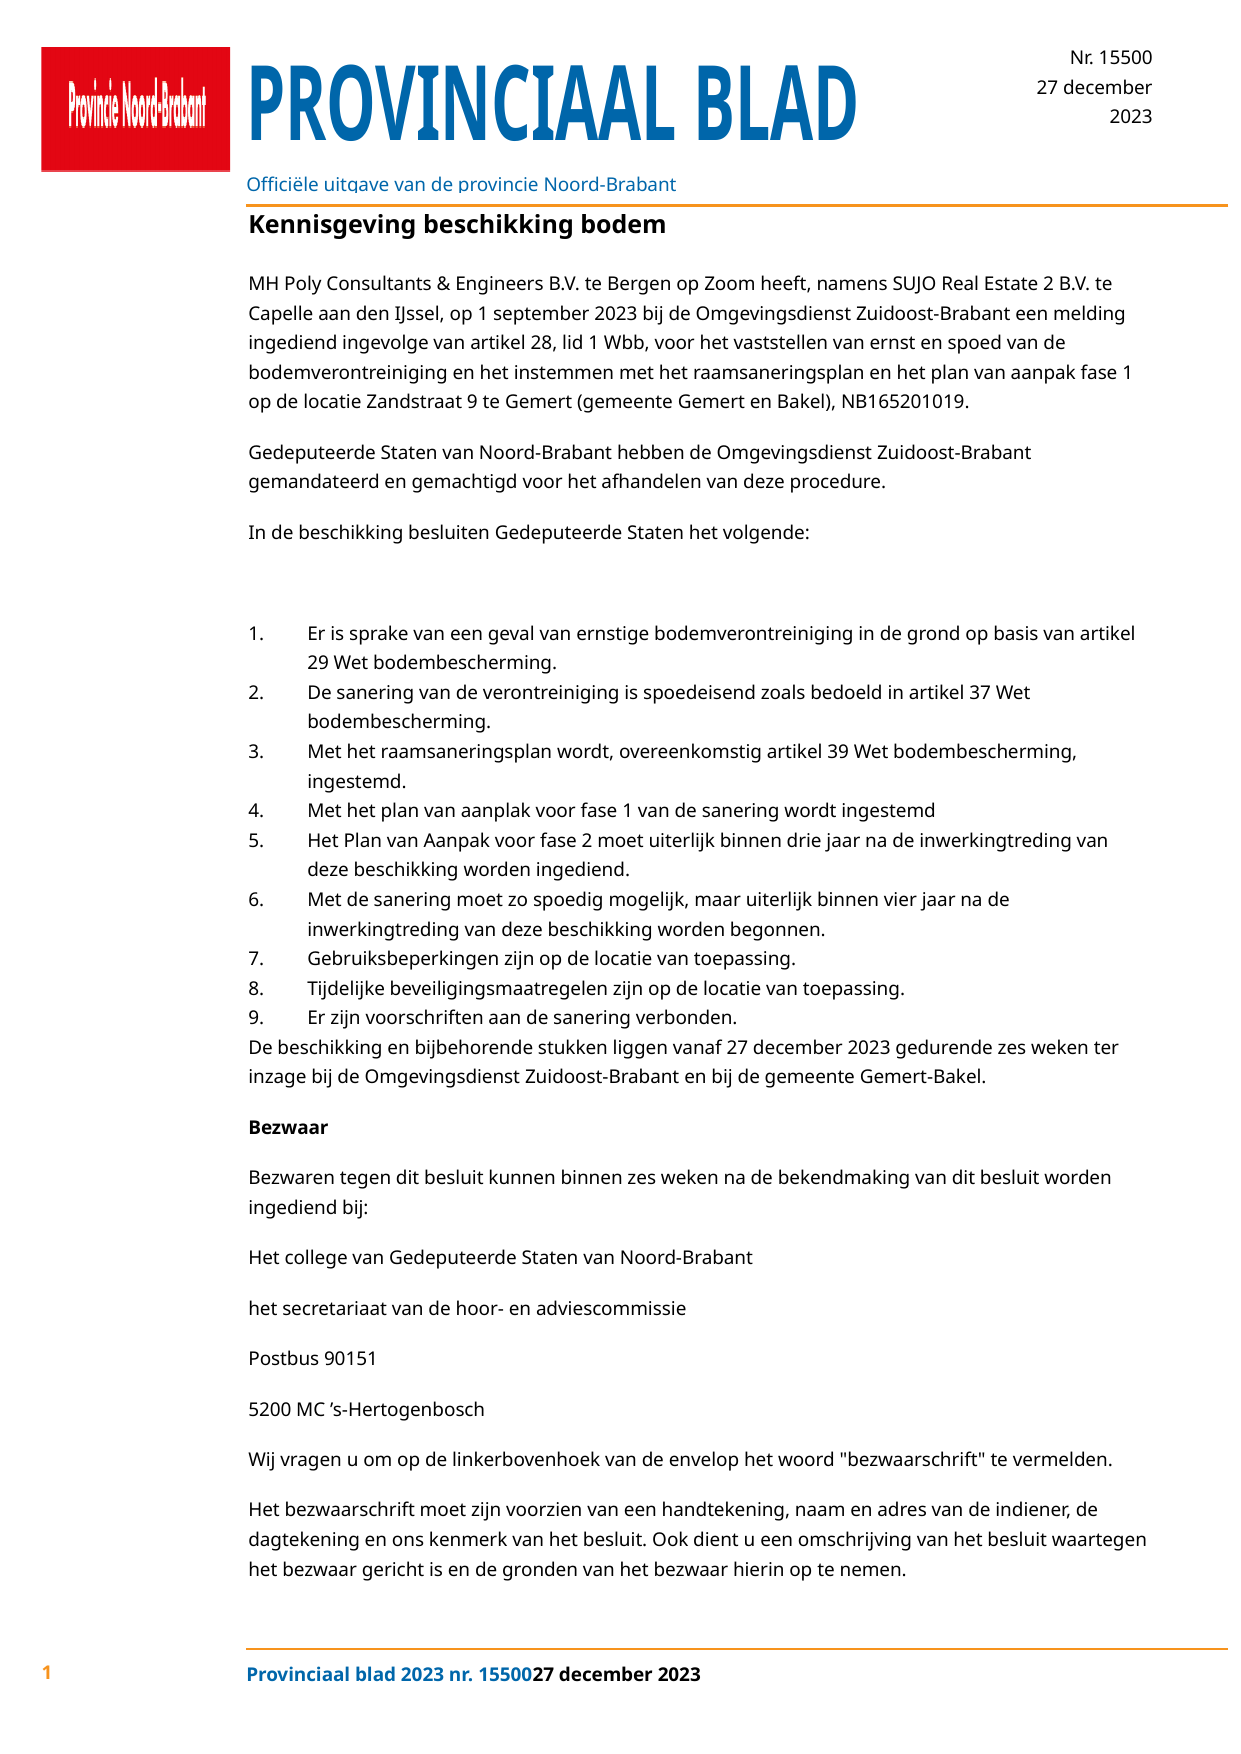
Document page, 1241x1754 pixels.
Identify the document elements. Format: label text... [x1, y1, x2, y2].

text het secretariaat van de hoor- en adviescommissie [248, 1295, 1152, 1321]
list Gebruiksbeperkingen zijn op de locatie van toepassing. [248, 945, 1152, 971]
text Kennisgeving beschikking bodem [248, 207, 1152, 241]
text Gedeputeerde Staten van Noord-Brabant hebben de Omgevingsdienst Zuidoost-Brabant gemandateerd en gemachtigd voor het afhandelen van deze procedure. [248, 439, 1152, 494]
text 5200 MC ’s-Hertogenbosch [248, 1396, 1152, 1421]
list Er is sprake van een geval van ernstige bodemverontreiniging in de grond op basis van artikel 29 Wet bodembescherming. [248, 620, 1152, 675]
list Met het plan van aanplak voor fase 1 van de sanering wordt ingestemd [248, 797, 1152, 823]
list Met de sanering moet zo spoedig mogelijk, maar uiterlijk binnen vier jaar na de inwerkingtreding van deze beschikking worden begonnen. [248, 886, 1152, 941]
text De beschikking en bijbehorende stukken liggen vanaf 27 december 2023 gedurende zes weken ter inzage bij de Omgevingsdienst Zuidoost-Brabant en bij de gemeente Gemert-Bakel. [248, 1034, 1152, 1089]
list De sanering van de verontreiniging is spoedeisend zoals bedoeld in artikel 37 Wet bodembescherming. [248, 679, 1152, 734]
text MH Poly Consultants & Engineers B.V. te Bergen op Zoom heeft, namens SUJO Real Estate 2 B.V. te Capelle aan den IJssel, op 1 september 2023 bij de Omgevingsdienst Zuidoost-Brabant een melding ingediend ingevolge van artikel 28, lid 1 Wbb, voor het vaststellen van ernst en spoed van de bodemverontreiniging en het instemmen met het raamsaneringsplan en het plan van aanpak fase 1 op de locatie Zandstraat 9 te Gemert (gemeente Gemert en Bakel), NB165201019. [248, 270, 1152, 414]
text Postbus 90151 [248, 1345, 1152, 1371]
text Bezwaren tegen dit besluit kunnen binnen zes weken na de bekendmaking van dit besluit worden ingediend bij: [248, 1164, 1152, 1220]
text In de beschikking besluiten Gedeputeerde Staten het volgende: [248, 519, 1152, 545]
picture [41, 47, 231, 172]
text Wij vragen u om op de linkerbovenhoek van de envelop het woord "bezwaarschrift" te vermelden. [248, 1446, 1152, 1472]
list Er zijn voorschriften aan de sanering verbonden. [248, 1004, 1152, 1030]
list Tijdelijke beveiligingsmaatregelen zijn op de locatie van toepassing. [248, 975, 1152, 1001]
text Bezwaar [248, 1114, 1152, 1140]
list Met het raamsaneringsplan wordt, overeenkomstig artikel 39 Wet bodembescherming, ingestemd. [248, 738, 1152, 793]
text Het bezwaarschrift moet zijn voorzien van een handtekening, naam en adres van de indiener, de dagtekening en ons kenmerk van het besluit. Ook dient u een omschrijving van het besluit waartegen het bezwaar gericht is en de gronden van het bezwaar hierin op te nemen. [248, 1497, 1152, 1581]
text Het college van Gedeputeerde Staten van Noord-Brabant [248, 1244, 1152, 1270]
list Het Plan van Aanpak voor fase 2 moet uiterlijk binnen drie jaar na de inwerkingtreding van deze beschikking worden ingediend. [248, 827, 1152, 882]
